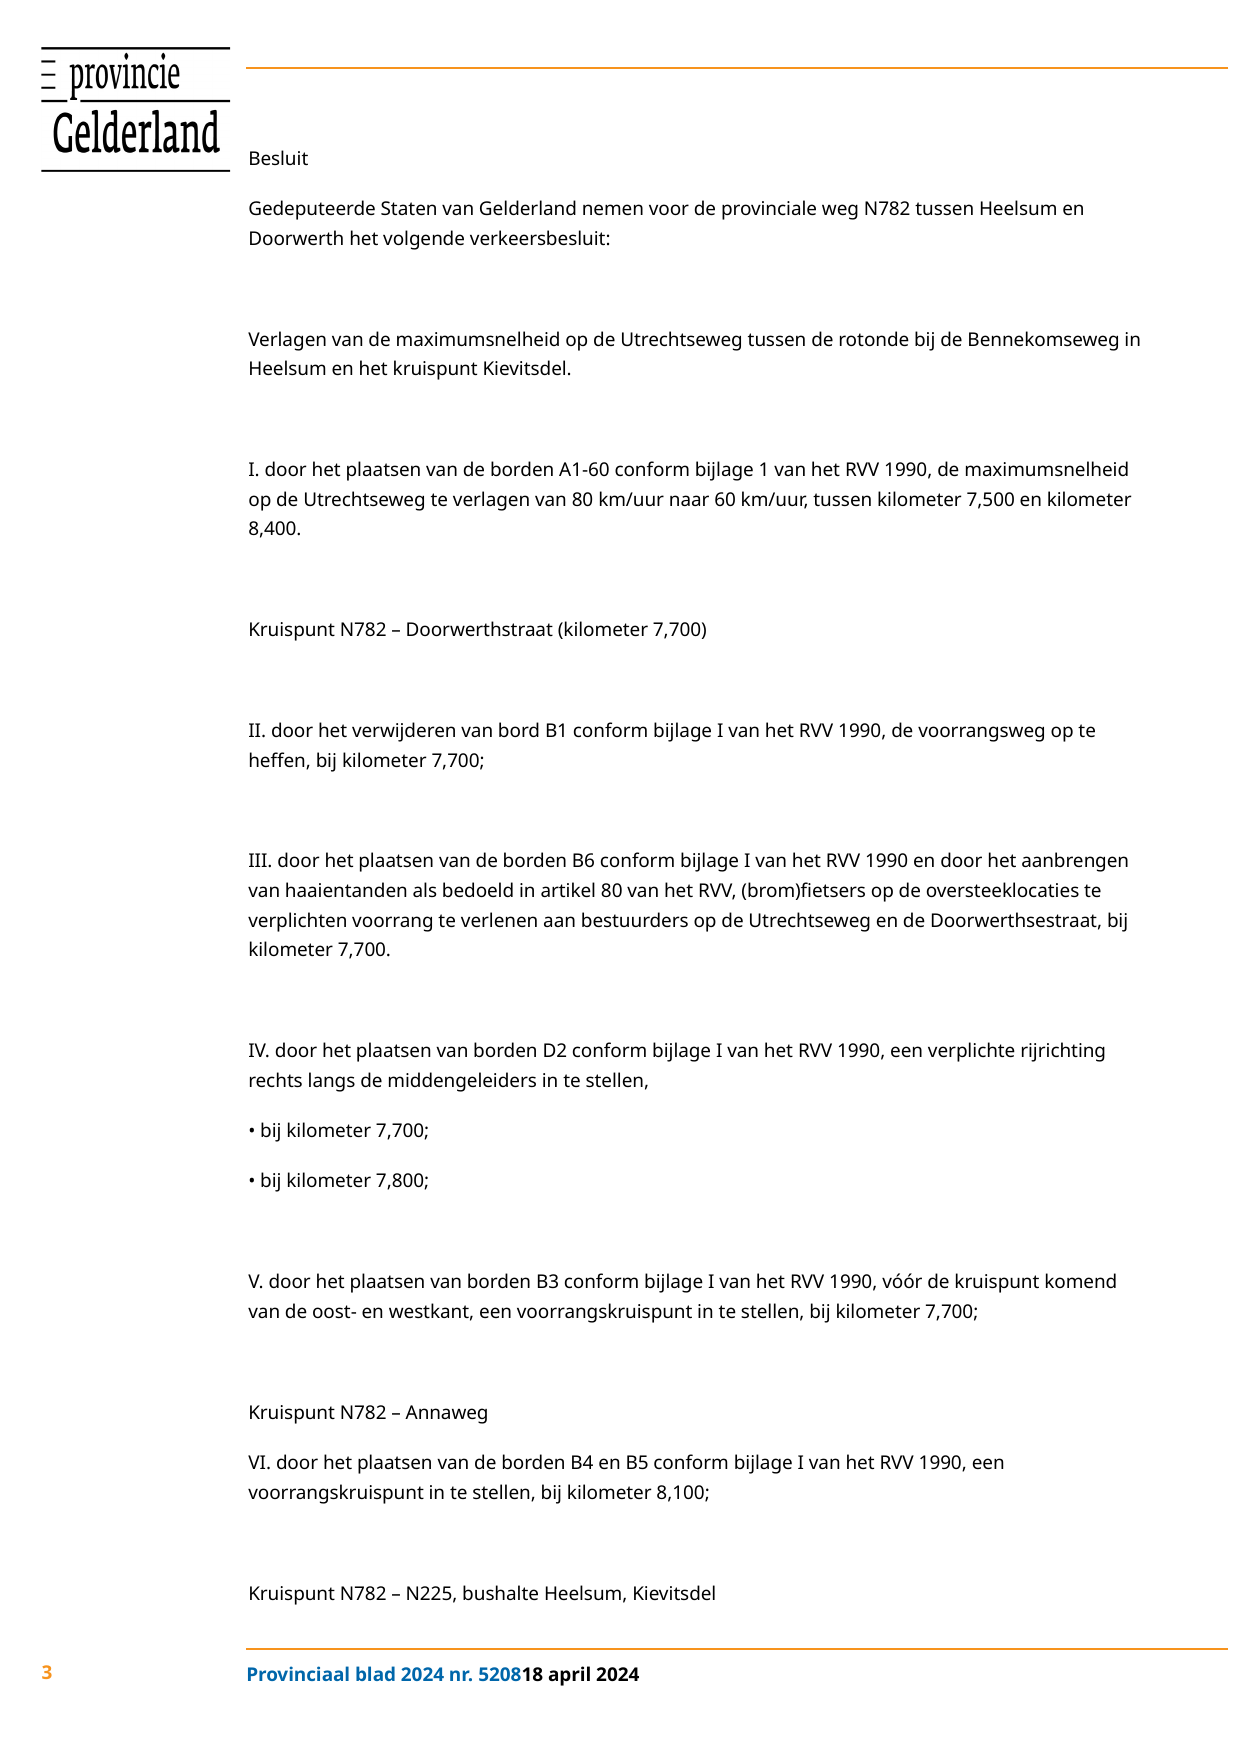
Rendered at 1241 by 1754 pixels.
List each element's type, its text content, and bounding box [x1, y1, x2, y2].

text Gedeputeerde Staten van Gelderland nemen voor de provinciale weg N782 tussen Heelsum en Doorwerth het volgende verkeersbesluit: [248, 196, 1152, 251]
text V. door het plaatsen van borden B3 conform bijlage I van het RVV 1990, vóór de kruispunt komend van de oost- en westkant, een voorrangskruispunt in te stellen, bij kilometer 7,700; [248, 1268, 1152, 1324]
picture [41, 47, 231, 172]
text • bij kilometer 7,700; [248, 1117, 1152, 1143]
text I. door het plaatsen van de borden A1-60 conform bijlage 1 van het RVV 1990, de maximumsnelheid op de Utrechtseweg te verlagen van 80 km/uur naar 60 km/uur, tussen kilometer 7,500 en kilometer 8,400. [248, 456, 1152, 541]
text Kruispunt N782 – Doorwerthstraat (kilometer 7,700) [248, 616, 1152, 642]
text Verlagen van de maximumsnelheid op de Utrechtseweg tussen de rotonde bij de Bennekomseweg in Heelsum en het kruispunt Kievitsdel. [248, 326, 1152, 381]
text Kruispunt N782 – Annaweg [248, 1399, 1152, 1425]
text Kruispunt N782 – N225, bushalte Heelsum, Kievitsdel [248, 1580, 1152, 1606]
text Besluit [248, 145, 1152, 171]
text • bij kilometer 7,800; [248, 1168, 1152, 1193]
text III. door het plaatsen van de borden B6 conform bijlage I van het RVV 1990 en door het aanbrengen van haaientanden als bedoeld in artikel 80 van het RVV, (brom)fietsers op de oversteeklocaties te verplichten voorrang te verlenen aan bestuurders op de Utrechtseweg en de Doorwerthsestraat, bij kilometer 7,700. [248, 848, 1152, 962]
text II. door het verwijderen van bord B1 conform bijlage I van het RVV 1990, de voorrangsweg op te heffen, bij kilometer 7,700; [248, 717, 1152, 773]
text VI. door het plaatsen van de borden B4 en B5 conform bijlage I van het RVV 1990, een voorrangskruispunt in te stellen, bij kilometer 8,100; [248, 1449, 1152, 1505]
text IV. door het plaatsen van borden D2 conform bijlage I van het RVV 1990, een verplichte rijrichting rechts langs de middengeleiders in te stellen, [248, 1037, 1152, 1093]
